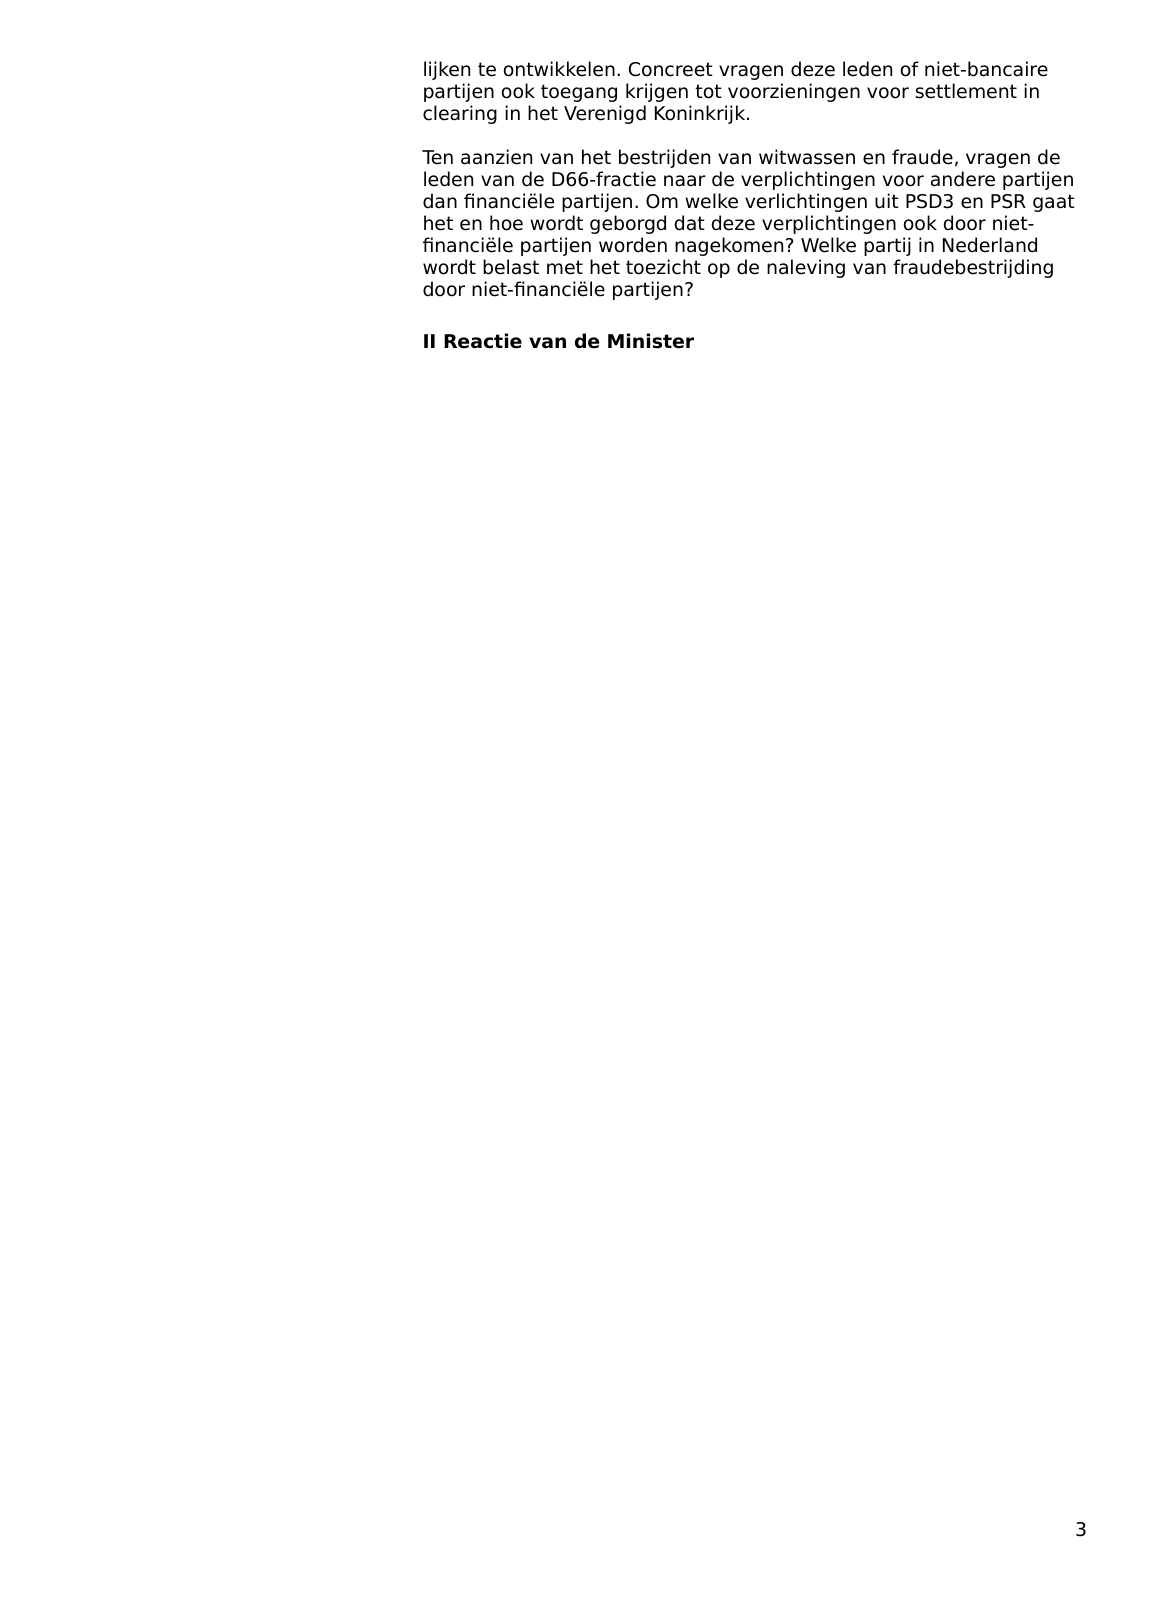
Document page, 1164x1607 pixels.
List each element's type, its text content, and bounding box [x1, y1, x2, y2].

text lijken te ontwikkelen. Concreet vragen deze leden of niet-bancaire partijen ook toegang krijgen tot voorzieningen voor settlement in clearing in het Verenigd Koninkrijk. [422, 59, 1087, 125]
text Ten aanzien van het bestrijden van witwassen en fraude, vragen de leden van de D66-fractie naar de verplichtingen voor andere partijen dan financiële partijen. Om welke verlichtingen uit PSD3 en PSR gaat het en hoe wordt geborgd dat deze verplichtingen ook door niet-financiële partijen worden nagekomen? Welke partij in Nederland wordt belast met het toezicht op de naleving van fraudebestrijding door niet-financiële partijen? [422, 147, 1087, 301]
subtitle II Reactie van de Minister [422, 331, 1087, 353]
